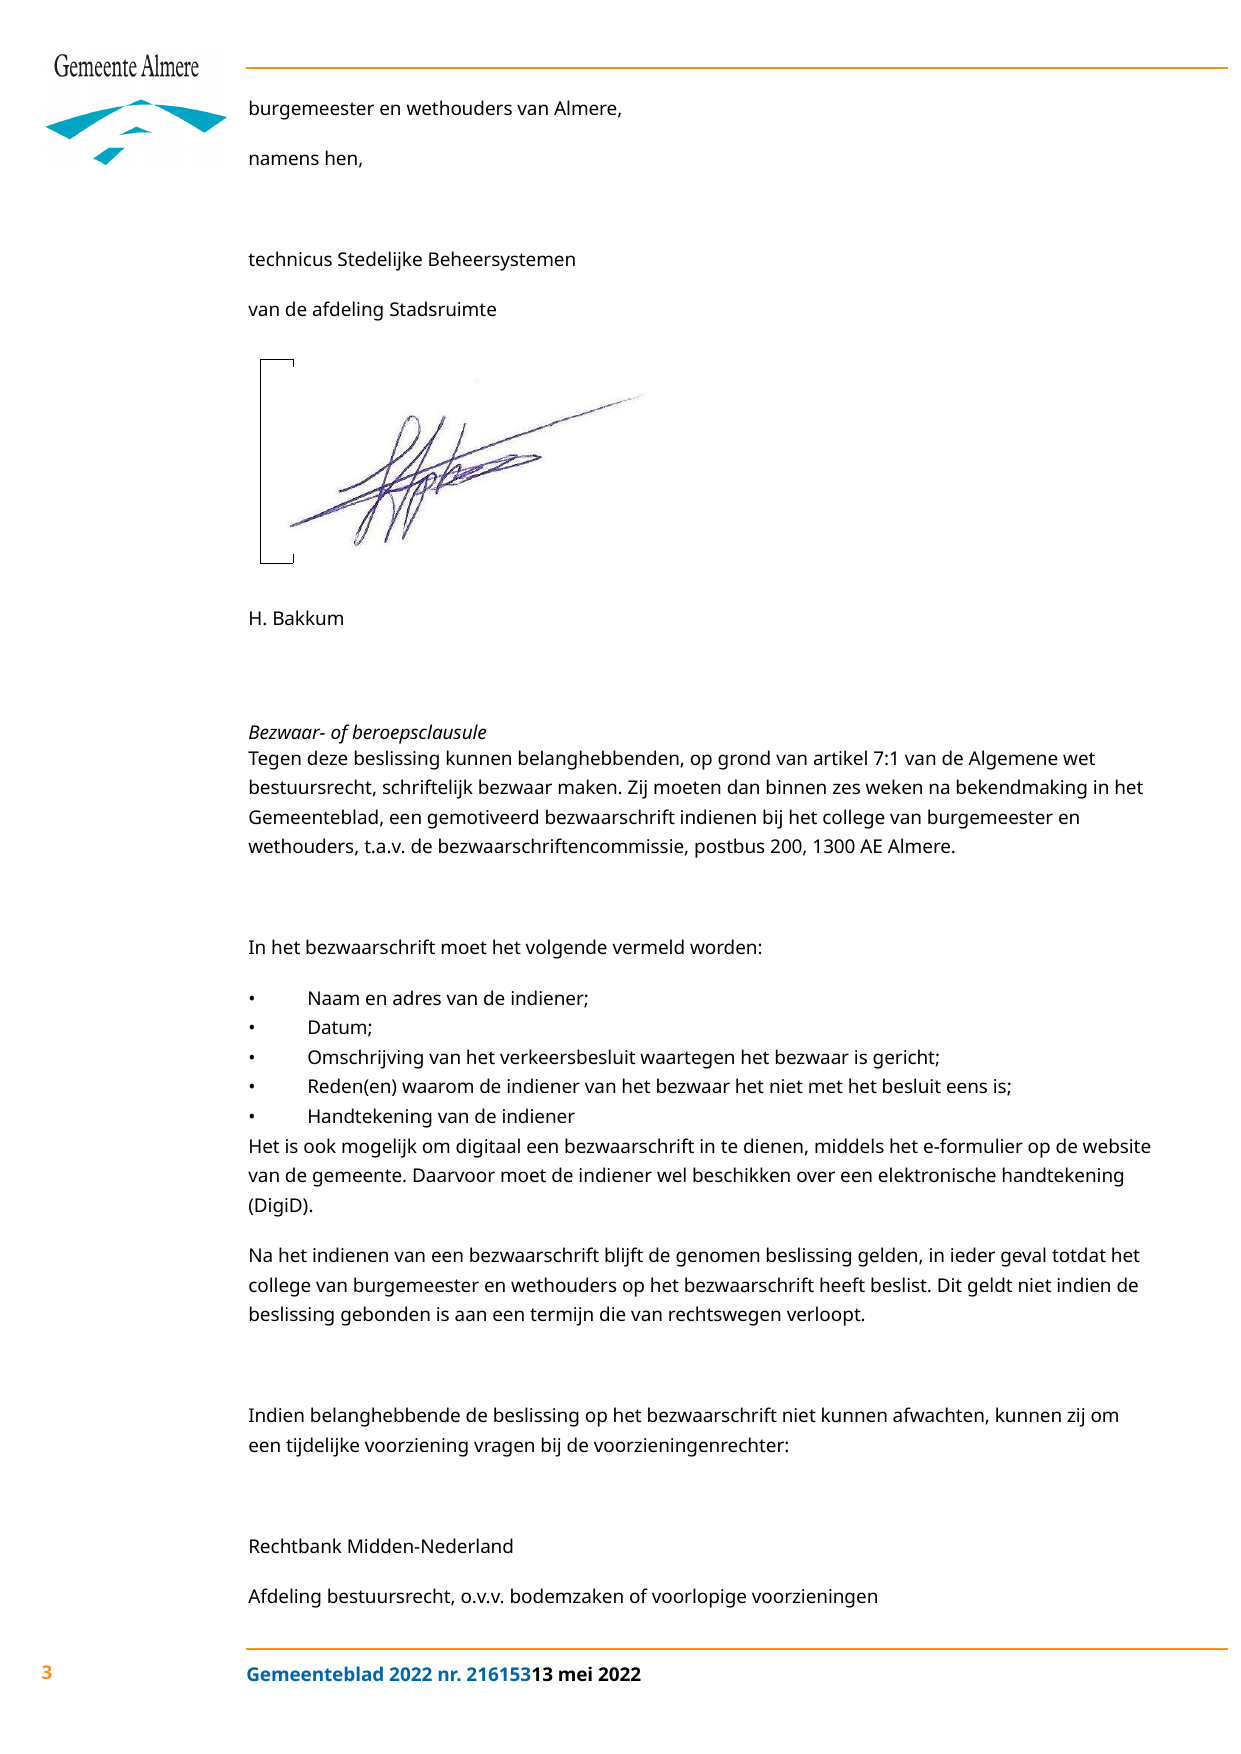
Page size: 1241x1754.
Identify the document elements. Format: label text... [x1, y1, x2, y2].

text namens hen, [248, 145, 1152, 171]
picture [41, 47, 231, 172]
list Datum; [248, 1014, 1152, 1040]
text In het bezwaarschrift moet het volgende vermeld worden: [248, 934, 1152, 960]
list Naam en adres van de indiener; [248, 985, 1152, 1011]
text Bezwaar- of beroepsclausule [248, 719, 1152, 745]
text burgemeester en wethouders van Almere, [248, 95, 1152, 121]
list Omschrijving van het verkeersbesluit waartegen het bezwaar is gericht; [248, 1044, 1152, 1070]
picture [268, 367, 653, 554]
list Handtekening van de indiener [248, 1103, 1152, 1129]
text Na het indienen van een bezwaarschrift blijft de genomen beslissing gelden, in ieder geval totdat het college van burgemeester en wethouders op het bezwaarschrift heeft beslist. Dit geldt niet indien de beslissing gebonden is aan een termijn die van rechtswegen verloopt. [248, 1242, 1152, 1327]
text van de afdeling Stadsruimte [248, 296, 1152, 322]
text Tegen deze beslissing kunnen belanghebbenden, op grond van artikel 7:1 van de Algemene wet bestuursrecht, schriftelijk bezwaar maken. Zij moeten dan binnen zes weken na bekendmaking in het Gemeenteblad, een gemotiveerd bezwaarschrift indienen bij het college van burgemeester en wethouders, t.a.v. de bezwaarschriftencommissie, postbus 200, 1300 AE Almere. [248, 745, 1152, 859]
text Afdeling bestuursrecht, o.v.v. bodemzaken of voorlopige voorzieningen [248, 1583, 1152, 1609]
text Het is ook mogelijk om digitaal een bezwaarschrift in te dienen, middels het e-formulier op de website van de gemeente. Daarvoor moet de indiener wel beschikken over een elektronische handtekening (DigiD). [248, 1133, 1152, 1218]
text technicus Stedelijke Beheersystemen [248, 246, 1152, 272]
text H. Bakkum [248, 605, 1152, 631]
list Reden(en) waarom de indiener van het bezwaar het niet met het besluit eens is; [248, 1074, 1152, 1099]
text Indien belanghebbende de beslissing op het bezwaarschrift niet kunnen afwachten, kunnen zij om een tijdelijke voorziening vragen bij de voorzieningenrechter: [248, 1402, 1152, 1458]
text Rechtbank Midden-Nederland [248, 1533, 1152, 1559]
